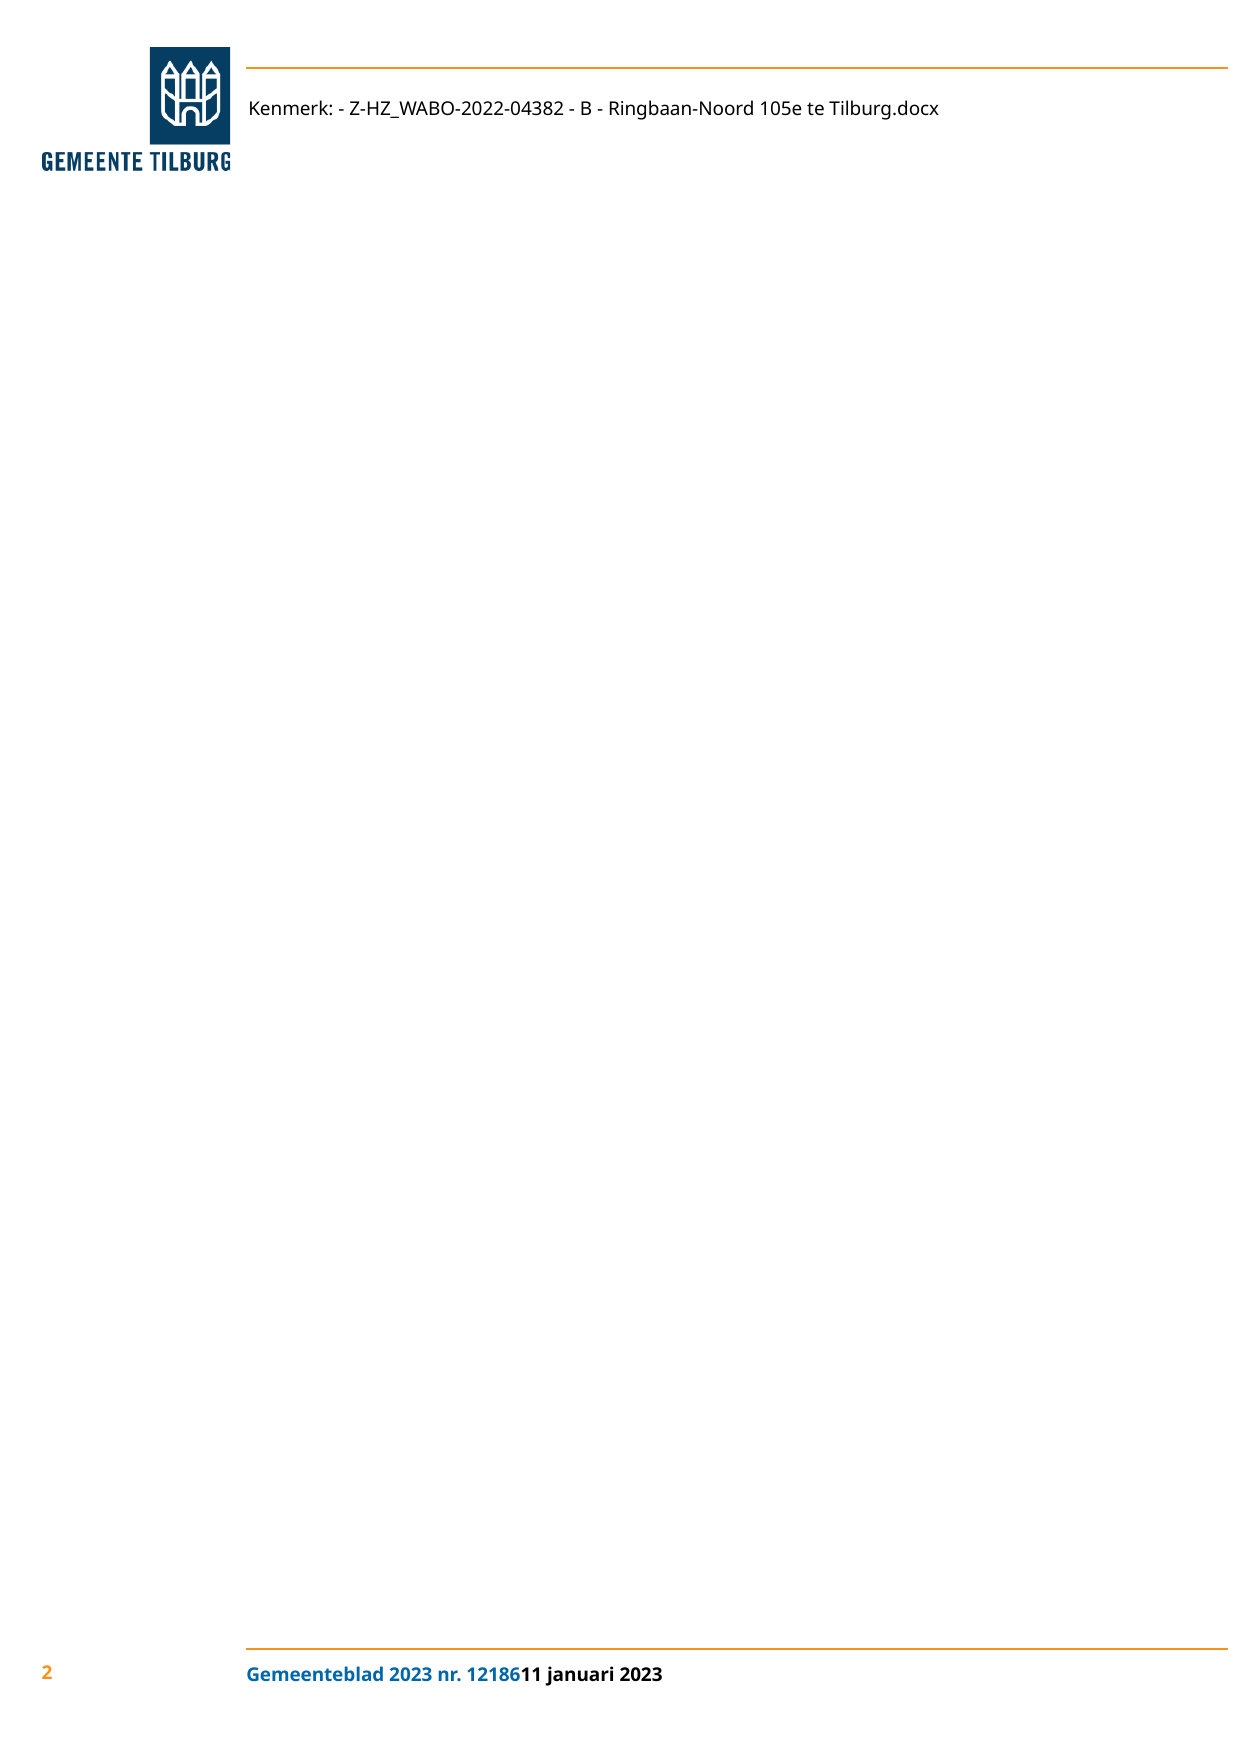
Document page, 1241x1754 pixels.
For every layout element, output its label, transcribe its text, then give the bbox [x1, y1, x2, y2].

text Kenmerk: - Z-HZ_WABO-2022-04382 - B - Ringbaan-Noord 105e te Tilburg.docx [248, 95, 1152, 121]
picture [41, 47, 231, 172]
